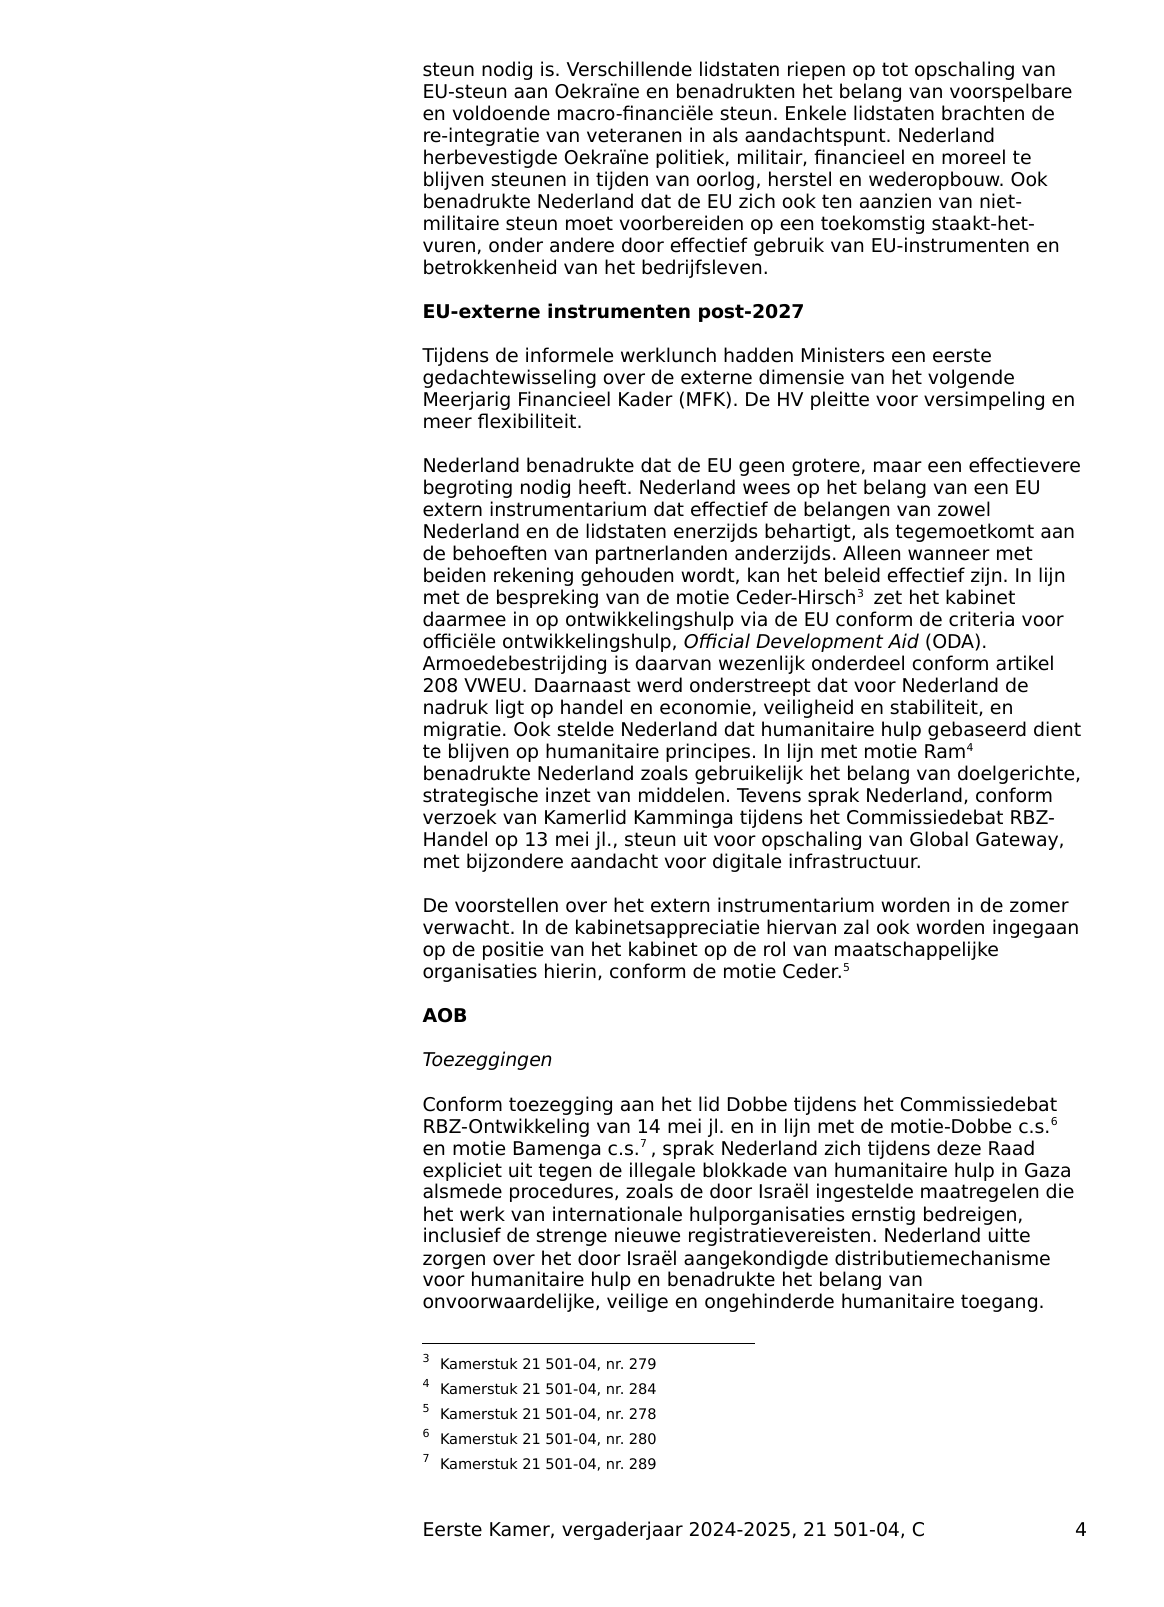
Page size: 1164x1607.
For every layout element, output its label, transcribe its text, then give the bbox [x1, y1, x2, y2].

subtitle Toezeggingen [422, 1049, 1087, 1071]
text De voorstellen over het extern instrumentarium worden in de zomer verwacht. In de kabinetsappreciatie hiervan zal ook worden ingegaan op de positie van het kabinet op de rol van maatschappelijke organisaties hierin, conform de motie Ceder. [422, 895, 1087, 983]
text Nederland benadrukte dat de EU geen grotere, maar een effectievere begroting nodig heeft. Nederland wees op het belang van een EU extern instrumentarium dat effectief de belangen van zowel Nederland en de lidstaten enerzijds behartigt, als tegemoetkomt aan de behoeften van partnerlanden anderzijds. Alleen wanneer met beiden rekening gehouden wordt, kan het beleid effectief zijn. In lijn met de bespreking van de motie Ceder-Hirsch zet het kabinet daarmee in op ontwikkelingshulp via de EU conform de criteria voor officiële ontwikkelingshulp, Official Development Aid (ODA). Armoedebestrijding is daarvan wezenlijk onderdeel conform artikel 208 VWEU. Daarnaast werd onderstreept dat voor Nederland de nadruk ligt op handel en economie, veiligheid en stabiliteit, en migratie. Ook stelde Nederland dat humanitaire hulp gebaseerd dient te blijven op humanitaire principes. In lijn met motie Ram benadrukte Nederland zoals gebruikelijk het belang van doelgerichte, strategische inzet van middelen. Tevens sprak Nederland, conform verzoek van Kamerlid Kamminga tijdens het Commissiedebat RBZ-Handel op 13 mei jl., steun uit voor opschaling van Global Gateway, met bijzondere aandacht voor digitale infrastructuur. [422, 455, 1087, 873]
text Kamerstuk 21 501-04, nr. 278 [422, 1402, 1087, 1424]
text Conform toezegging aan het lid Dobbe tijdens het Commissiedebat RBZ-Ontwikkeling van 14 mei jl. en in lijn met de motie-Dobbe c.s. en motie Bamenga c.s., sprak Nederland zich tijdens deze Raad expliciet uit tegen de illegale blokkade van humanitaire hulp in Gaza alsmede procedures, zoals de door Israël ingestelde maatregelen die het werk van internationale hulporganisaties ernstig bedreigen, inclusief de strenge nieuwe registratievereisten. Nederland uitte zorgen over het door Israël aangekondigde distributiemechanisme voor humanitaire hulp en benadrukte het belang van onvoorwaardelijke, veilige en ongehinderde humanitaire toegang. [422, 1093, 1087, 1313]
text Kamerstuk 21 501-04, nr. 289 [422, 1452, 1087, 1474]
text steun nodig is. Verschillende lidstaten riepen op tot opschaling van EU-steun aan Oekraïne en benadrukten het belang van voorspelbare en voldoende macro-financiële steun. Enkele lidstaten brachten de re-integratie van veteranen in als aandachtspunt. Nederland herbevestigde Oekraïne politiek, militair, financieel en moreel te blijven steunen in tijden van oorlog, herstel en wederopbouw. Ook benadrukte Nederland dat de EU zich ook ten aanzien van niet-militaire steun moet voorbereiden op een toekomstig staakt-het-vuren, onder andere door effectief gebruik van EU-instrumenten en betrokkenheid van het bedrijfsleven. [422, 59, 1087, 279]
subtitle EU-externe instrumenten post-2027 [422, 301, 1087, 323]
text Kamerstuk 21 501-04, nr. 284 [422, 1377, 1087, 1399]
text Tijdens de informele werklunch hadden Ministers een eerste gedachtewisseling over de externe dimensie van het volgende Meerjarig Financieel Kader (MFK). De HV pleitte voor versimpeling en meer flexibiliteit. [422, 345, 1087, 433]
text Kamerstuk 21 501-04, nr. 279 [422, 1352, 1087, 1374]
subtitle AOB [422, 1005, 1087, 1027]
text Kamerstuk 21 501-04, nr. 280 [422, 1427, 1087, 1449]
